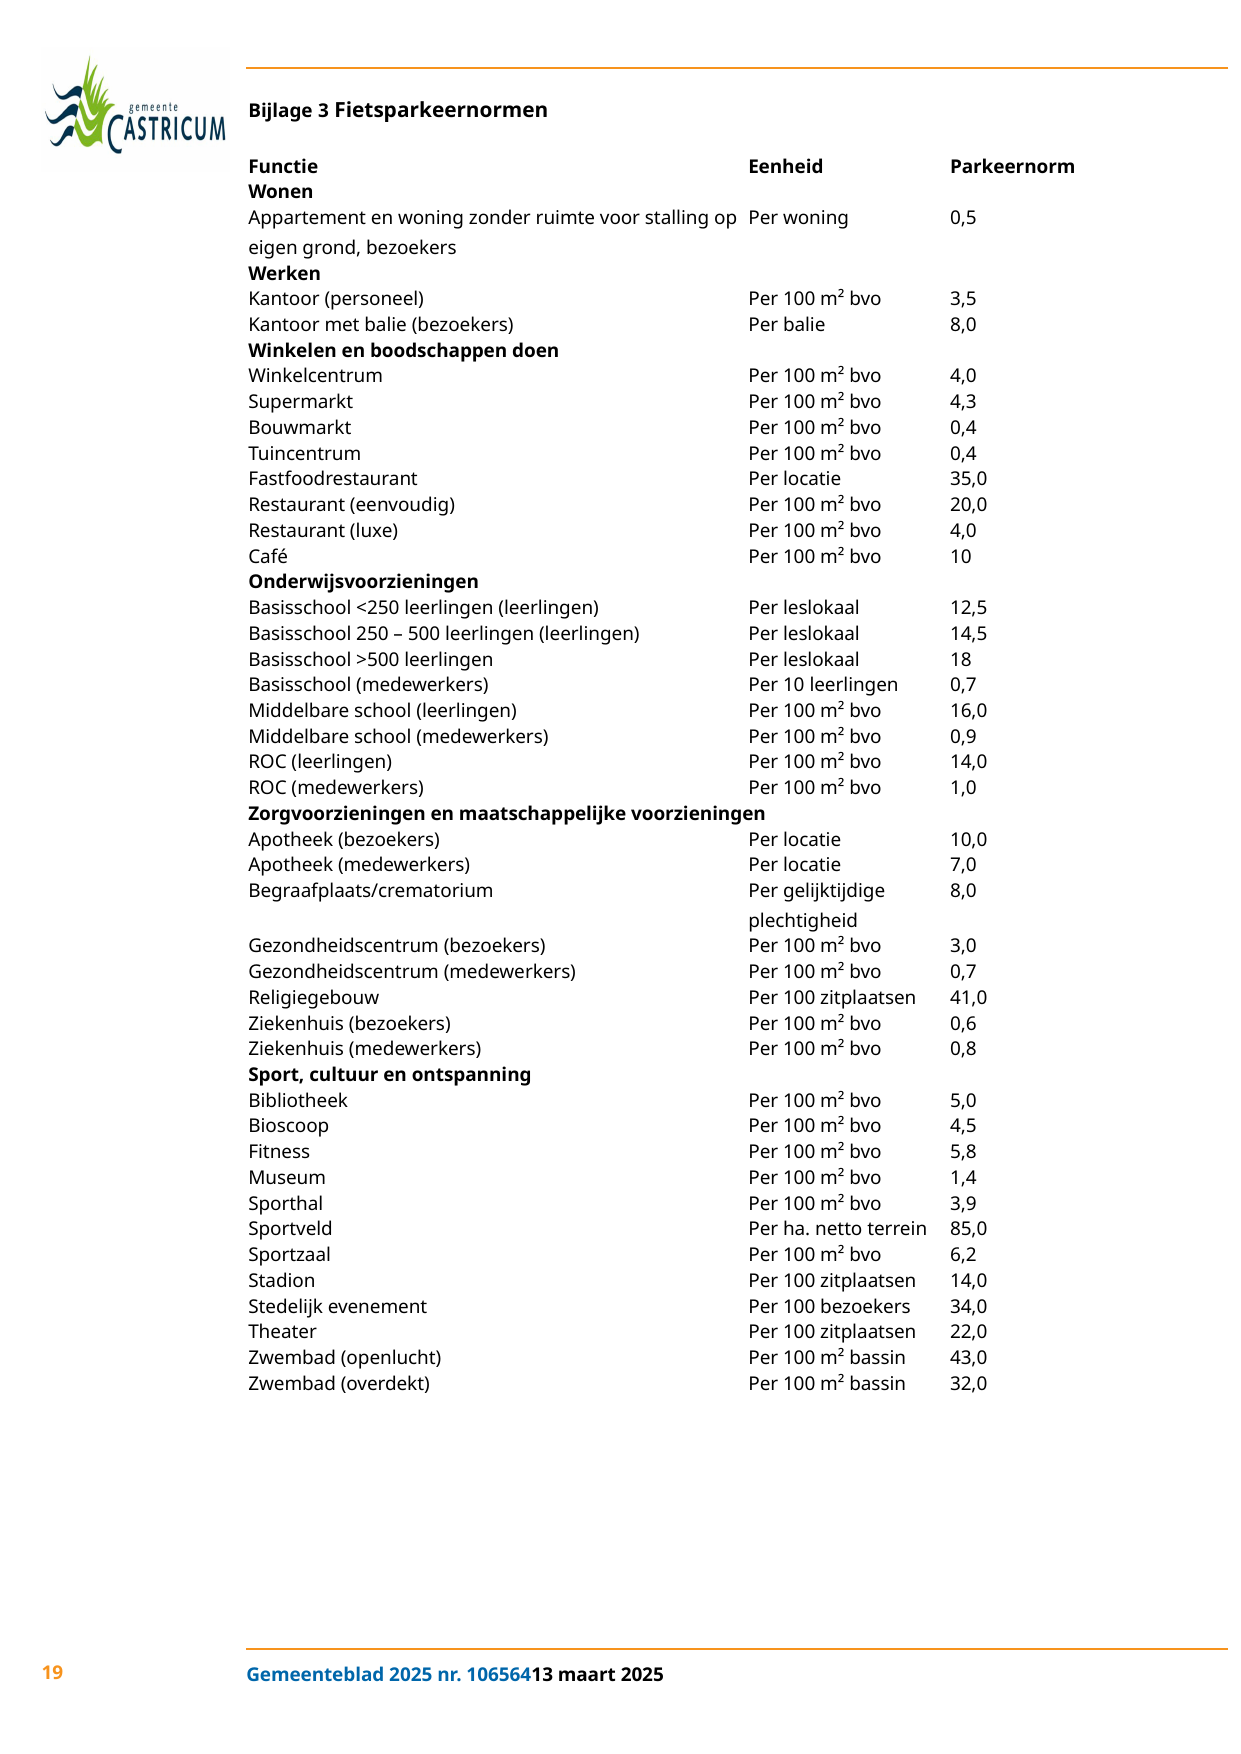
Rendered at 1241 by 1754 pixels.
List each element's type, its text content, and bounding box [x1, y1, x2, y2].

table_cell Per leslokaal [748, 646, 950, 671]
table_cell 8,0 [950, 877, 1152, 933]
table_header Functie [248, 153, 748, 179]
table_cell Wonen [248, 179, 1152, 204]
table_cell Per 100 m² bvo [748, 1164, 950, 1190]
table_cell Restaurant (luxe) [248, 517, 748, 543]
table_cell 14,5 [950, 620, 1152, 646]
table_cell Begraafplaats/crematorium [248, 877, 748, 933]
table_cell Per 100 m² bvo [748, 543, 950, 568]
table_cell Kantoor (personeel) [248, 286, 748, 311]
table_cell 0,8 [950, 1036, 1152, 1061]
table_cell 4,0 [950, 517, 1152, 543]
table_cell Zorgvoorzieningen en maatschappelijke voorzieningen [248, 800, 1152, 826]
table_cell 22,0 [950, 1319, 1152, 1344]
table_cell Religiegebouw [248, 984, 748, 1010]
table_cell Per 100 m² bvo [748, 958, 950, 984]
table_cell Sportzaal [248, 1241, 748, 1267]
table_cell Apotheek (bezoekers) [248, 826, 748, 852]
table_header Parkeernorm [950, 153, 1152, 179]
table_cell 7,0 [950, 852, 1152, 877]
table_cell 43,0 [950, 1344, 1152, 1370]
table_cell 85,0 [950, 1216, 1152, 1241]
table_cell Per 100 m² bvo [748, 1190, 950, 1216]
table_cell Per 100 m² bvo [748, 1241, 950, 1267]
table_cell Café [248, 543, 748, 568]
table_cell Per locatie [748, 852, 950, 877]
table_cell 18 [950, 646, 1152, 671]
table_cell Ziekenhuis (bezoekers) [248, 1010, 748, 1036]
table_cell Onderwijsvoorzieningen [248, 569, 1152, 594]
table_cell Per 100 m² bvo [748, 749, 950, 774]
table_cell 1,4 [950, 1164, 1152, 1190]
table_cell Per 100 m² bvo [748, 774, 950, 800]
table_cell Middelbare school (medewerkers) [248, 723, 748, 749]
table_cell Middelbare school (leerlingen) [248, 697, 748, 723]
table_cell Per 100 m² bvo [748, 286, 950, 311]
table_cell 5,0 [950, 1087, 1152, 1113]
table_cell 3,0 [950, 933, 1152, 958]
table_cell 0,7 [950, 958, 1152, 984]
table_cell Basisschool >500 leerlingen [248, 646, 748, 671]
table_cell Gezondheidscentrum (bezoekers) [248, 933, 748, 958]
table_cell 6,2 [950, 1241, 1152, 1267]
table_cell 0,9 [950, 723, 1152, 749]
table_cell 34,0 [950, 1293, 1152, 1318]
table_cell Per 100 m² bvo [748, 389, 950, 414]
table_cell Ziekenhuis (medewerkers) [248, 1036, 748, 1061]
table_cell Per woning [748, 205, 950, 260]
table_cell 0,4 [950, 440, 1152, 466]
table_cell Stedelijk evenement [248, 1293, 748, 1318]
table_cell Per 100 m² bvo [748, 517, 950, 543]
text Bijlage 3 Fietsparkeernormen [248, 95, 1152, 123]
table_cell Bioscoop [248, 1113, 748, 1138]
table_cell Tuincentrum [248, 440, 748, 466]
table_cell Per balie [748, 311, 950, 337]
table_cell Per 100 m² bvo [748, 491, 950, 517]
table_cell Per locatie [748, 826, 950, 852]
table_cell Sporthal [248, 1190, 748, 1216]
table_cell Stadion [248, 1267, 748, 1293]
table_cell Per 10 leerlingen [748, 671, 950, 697]
table_cell Appartement en woning zonder ruimte voor stalling op eigen grond, bezoekers [248, 205, 748, 260]
table_cell 0,4 [950, 414, 1152, 440]
table_cell Per 100 m² bvo [748, 1036, 950, 1061]
table_cell Per 100 m² bvo [748, 363, 950, 388]
table_cell Per 100 m² bvo [748, 1139, 950, 1164]
table_cell Per 100 m² bvo [748, 1087, 950, 1113]
table_cell 4,0 [950, 363, 1152, 388]
table_cell ROC (medewerkers) [248, 774, 748, 800]
table_cell 14,0 [950, 1267, 1152, 1293]
table_cell 41,0 [950, 984, 1152, 1010]
table_cell 16,0 [950, 697, 1152, 723]
table_cell Winkelen en boodschappen doen [248, 337, 1152, 363]
table_cell Per locatie [748, 466, 950, 491]
table_cell 0,5 [950, 205, 1152, 260]
table_cell Per leslokaal [748, 594, 950, 620]
table_cell Zwembad (openlucht) [248, 1344, 748, 1370]
table_cell 12,5 [950, 594, 1152, 620]
table_cell 3,5 [950, 286, 1152, 311]
table_cell 3,9 [950, 1190, 1152, 1216]
table_cell Theater [248, 1319, 748, 1344]
picture [41, 47, 231, 172]
table_cell Museum [248, 1164, 748, 1190]
table_cell 4,5 [950, 1113, 1152, 1138]
table_cell 20,0 [950, 491, 1152, 517]
table_cell Werken [248, 260, 1152, 286]
table_cell 1,0 [950, 774, 1152, 800]
table_cell Sport, cultuur en ontspanning [248, 1061, 1152, 1087]
table_cell Per 100 zitplaatsen [748, 1319, 950, 1344]
table_cell 35,0 [950, 466, 1152, 491]
table_cell 8,0 [950, 311, 1152, 337]
table_cell 0,6 [950, 1010, 1152, 1036]
table_cell Kantoor met balie (bezoekers) [248, 311, 748, 337]
table_cell 5,8 [950, 1139, 1152, 1164]
table_cell Per 100 m² bvo [748, 414, 950, 440]
table_cell Per 100 m² bvo [748, 1113, 950, 1138]
table_cell Per ha. netto terrein [748, 1216, 950, 1241]
table_cell Per leslokaal [748, 620, 950, 646]
table_cell Gezondheidscentrum (medewerkers) [248, 958, 748, 984]
table_cell Bibliotheek [248, 1087, 748, 1113]
table_cell Per 100 m² bvo [748, 440, 950, 466]
table_cell Per 100 m² bvo [748, 1010, 950, 1036]
table_cell Per 100 bezoekers [748, 1293, 950, 1318]
table_cell Per gelijktijdige plechtigheid [748, 877, 950, 933]
table_cell Per 100 m² bvo [748, 723, 950, 749]
table_cell Sportveld [248, 1216, 748, 1241]
table_cell 4,3 [950, 389, 1152, 414]
table_cell Bouwmarkt [248, 414, 748, 440]
table_cell Fitness [248, 1139, 748, 1164]
table_cell Zwembad (overdekt) [248, 1370, 748, 1396]
table_cell Per 100 zitplaatsen [748, 984, 950, 1010]
table_cell 14,0 [950, 749, 1152, 774]
table_cell Per 100 m² bassin [748, 1344, 950, 1370]
table_cell 32,0 [950, 1370, 1152, 1396]
table_cell Supermarkt [248, 389, 748, 414]
table_cell Fastfoodrestaurant [248, 466, 748, 491]
table_cell 10,0 [950, 826, 1152, 852]
table_cell 10 [950, 543, 1152, 568]
table_cell Per 100 zitplaatsen [748, 1267, 950, 1293]
table_cell Basisschool (medewerkers) [248, 671, 748, 697]
table_cell Basisschool 250 – 500 leerlingen (leerlingen) [248, 620, 748, 646]
table_cell Apotheek (medewerkers) [248, 852, 748, 877]
table_cell Winkelcentrum [248, 363, 748, 388]
table_cell Per 100 m² bvo [748, 933, 950, 958]
table_header Eenheid [748, 153, 950, 179]
table_cell Basisschool <250 leerlingen (leerlingen) [248, 594, 748, 620]
table_cell Per 100 m² bvo [748, 697, 950, 723]
table_cell Per 100 m² bassin [748, 1370, 950, 1396]
table_cell Restaurant (eenvoudig) [248, 491, 748, 517]
table_cell 0,7 [950, 671, 1152, 697]
table_cell ROC (leerlingen) [248, 749, 748, 774]
